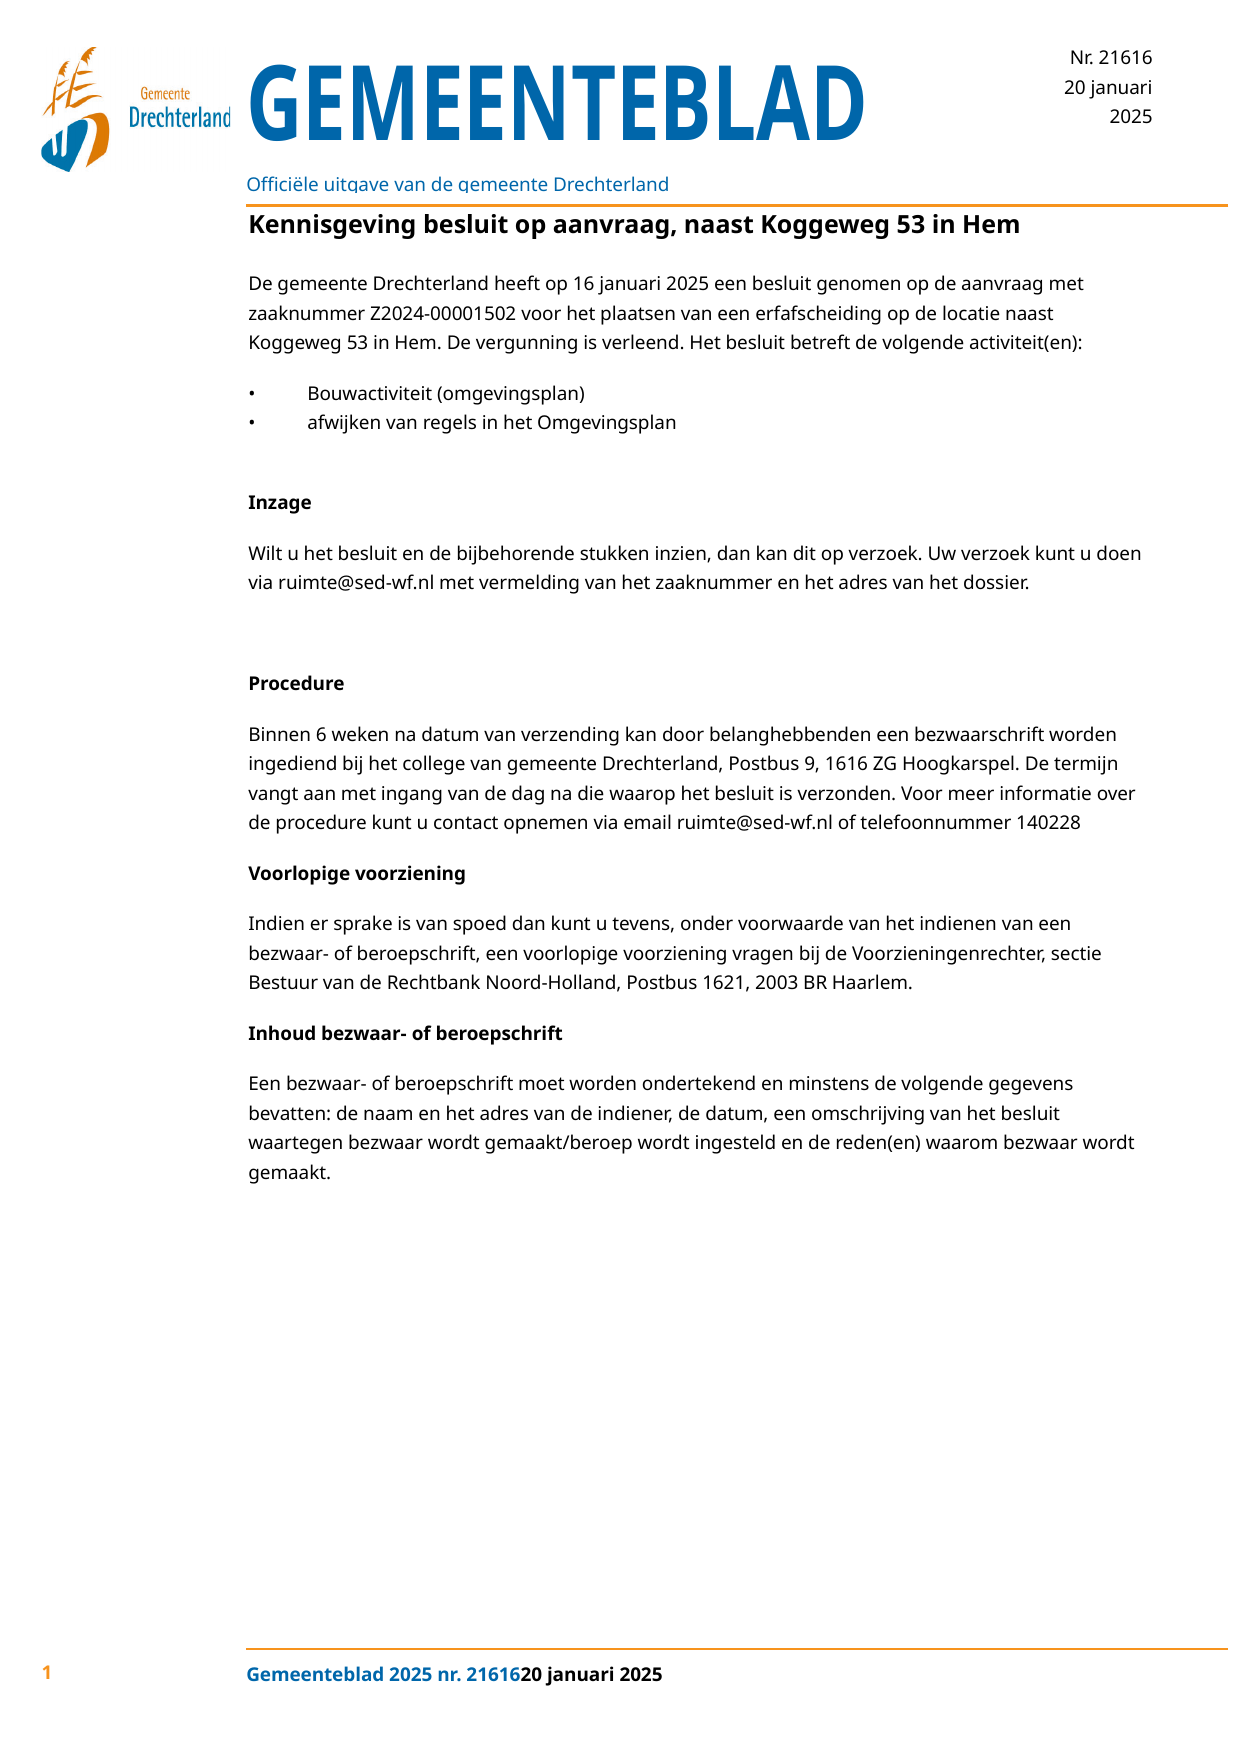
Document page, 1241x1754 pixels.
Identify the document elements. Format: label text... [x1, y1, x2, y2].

text Voorlopige voorziening [248, 860, 1152, 886]
text Binnen 6 weken na datum van verzending kan door belanghebbenden een bezwaarschrift worden ingediend bij het college van gemeente Drechterland, Postbus 9, 1616 ZG Hoogkarspel. De termijn vangt aan met ingang van de dag na die waarop het besluit is verzonden. Voor meer informatie over de procedure kunt u contact opnemen via email ruimte@sed-wf.nl of telefoonnummer 140228 [248, 721, 1152, 835]
picture [41, 158, 64, 172]
picture [226, 115, 231, 124]
text Inzage [248, 489, 1152, 515]
list afwijken van regels in het Omgevingsplan [248, 409, 1152, 435]
text Wilt u het besluit en de bijbehorende stukken inzien, dan kan dit op verzoek. Uw verzoek kunt u doen via ruimte@sed-wf.nl met vermelding van het zaaknummer en het adres van het dossier. [248, 540, 1152, 595]
text Inhoud bezwaar- of beroepschrift [248, 1020, 1152, 1046]
text Procedure [248, 670, 1152, 696]
picture [41, 47, 231, 172]
text De gemeente Drechterland heeft op 16 januari 2025 een besluit genomen op de aanvraag met zaaknummer Z2024-00001502 voor het plaatsen van een erfafscheiding op de locatie naast Koggeweg 53 in Hem. De vergunning is verleend. Het besluit betreft de volgende activiteit(en): [248, 270, 1152, 355]
text Kennisgeving besluit op aanvraag, naast Koggeweg 53 in Hem [248, 207, 1152, 241]
text Indien er sprake is van spoed dan kunt u tevens, onder voorwaarde van het indienen van een bezwaar- of beroepschrift, een voorlopige voorziening vragen bij de Voorzieningenrechter, sectie Bestuur van de Rechtbank Noord-Holland, Postbus 1621, 2003 BR Haarlem. [248, 910, 1152, 995]
text Een bezwaar- of beroepschrift moet worden ondertekend en minstens de volgende gegevens bevatten: de naam en het adres van de indiener, de datum, een omschrijving van het besluit waartegen bezwaar wordt gemaakt/beroep wordt ingesteld en de reden(en) waarom bezwaar wordt gemaakt. [248, 1070, 1152, 1185]
list Bouwactiviteit (omgevingsplan) [248, 380, 1152, 406]
